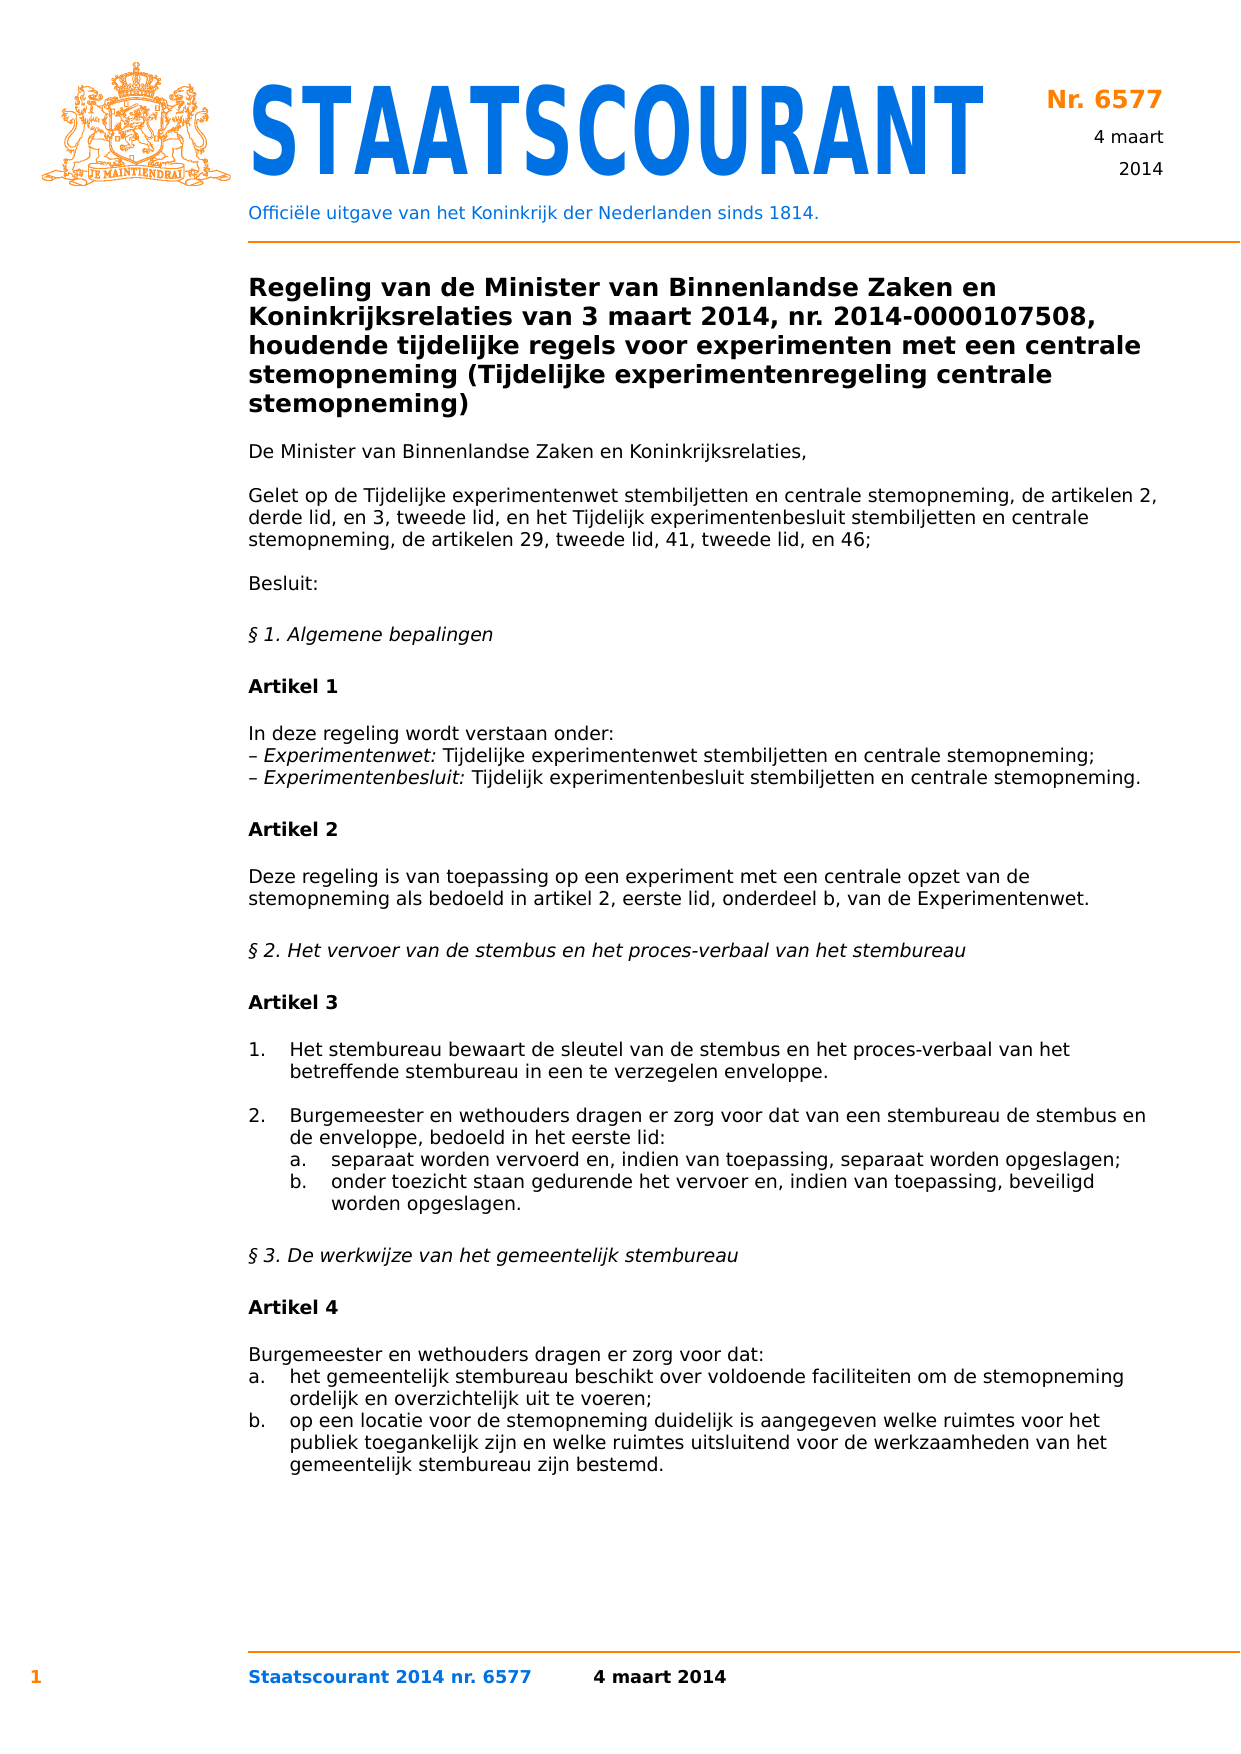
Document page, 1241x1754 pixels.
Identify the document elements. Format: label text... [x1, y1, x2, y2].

text In deze regeling wordt verstaan onder: [248, 723, 1163, 745]
text b. onder toezicht staan gedurende het vervoer en, indien van toepassing, beveiligd worden opgeslagen. [289, 1171, 1163, 1215]
text 2. Burgemeester en wethouders dragen er zorg voor dat van een stembureau de stembus en de enveloppe, bedoeld in het eerste lid: [248, 1105, 1163, 1149]
table_cell Officiële uitgave van het Koninkrijk der Nederlanden sinds 1814. [248, 203, 1240, 241]
subtitle § 3. De werkwijze van het gemeentelijk stembureau [248, 1245, 1163, 1267]
picture [41, 62, 231, 186]
subtitle § 1. Algemene bepalingen [248, 624, 1163, 646]
subtitle Regeling van de Minister van Binnenlandse Zaken en Koninkrijksrelaties van 3 maart 2014, nr. 2014-0000107508, houdende tijdelijke regels voor experimenten met een centrale stemopneming (Tijdelijke experimentenregeling centrale stemopneming) [248, 273, 1163, 419]
text Gelet op de Tijdelijke experimentenwet stembiljetten en centrale stemopneming, de artikelen 2, derde lid, en 3, tweede lid, en het Tijdelijk experimentenbesluit stembiljetten en centrale stemopneming, de artikelen 29, tweede lid, 41, tweede lid, en 46; [248, 484, 1163, 551]
table_header [25, 62, 248, 241]
text a. separaat worden vervoerd en, indien van toepassing, separaat worden opgeslagen; [289, 1149, 1163, 1171]
subtitle Artikel 3 [248, 992, 1163, 1014]
text 1. Het stembureau bewaart de sleutel van de stembus en het proces-verbaal van het betreffende stembureau in een te verzegelen enveloppe. [248, 1039, 1163, 1083]
text Burgemeester en wethouders dragen er zorg voor dat: [248, 1344, 1163, 1366]
text – Experimentenwet: Tijdelijke experimentenwet stembiljetten en centrale stemopneming; [248, 745, 1163, 767]
table_header STAATSCOURANT [248, 62, 998, 203]
subtitle Artikel 2 [248, 819, 1163, 841]
table_header Nr. 6577 [998, 62, 1240, 121]
text Besluit: [248, 572, 1163, 594]
subtitle § 2. Het vervoer van de stembus en het proces-verbaal van het stembureau [248, 940, 1163, 962]
text b. op een locatie voor de stemopneming duidelijk is aangegeven welke ruimtes voor het publiek toegankelijk zijn en welke ruimtes uitsluitend voor de werkzaamheden van het gemeentelijk stembureau zijn bestemd. [248, 1410, 1163, 1476]
table_cell 4 maart [998, 121, 1240, 153]
text De Minister van Binnenlandse Zaken en Koninkrijksrelaties, [248, 441, 1163, 463]
text Deze regeling is van toepassing op een experiment met een centrale opzet van de stemopneming als bedoeld in artikel 2, eerste lid, onderdeel b, van de Experimentenwet. [248, 866, 1163, 910]
table_cell 2014 [998, 153, 1240, 203]
text – Experimentenbesluit: Tijdelijk experimentenbesluit stembiljetten en centrale stemopneming. [248, 767, 1163, 789]
subtitle Artikel 4 [248, 1297, 1163, 1319]
text a. het gemeentelijk stembureau beschikt over voldoende faciliteiten om de stemopneming ordelijk en overzichtelijk uit te voeren; [248, 1366, 1163, 1410]
subtitle Artikel 1 [248, 676, 1163, 698]
